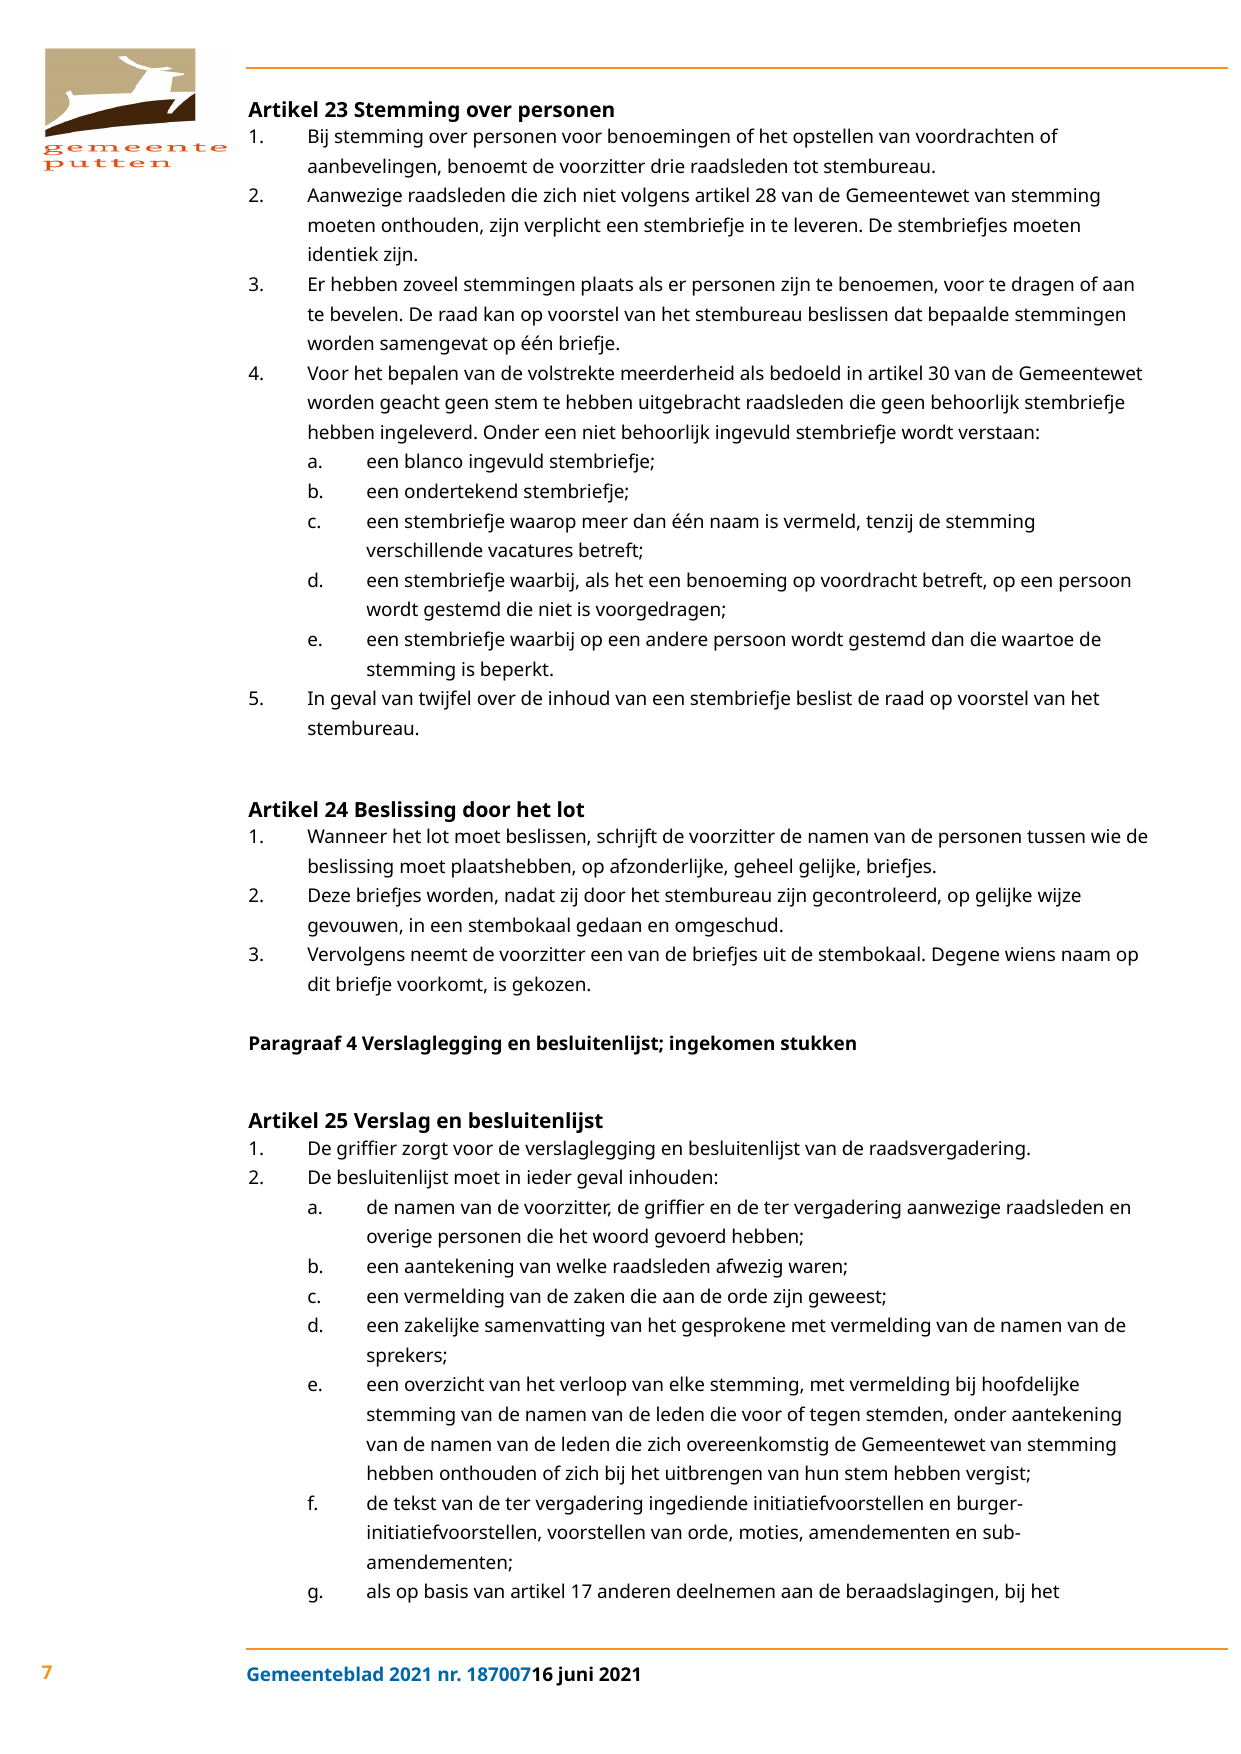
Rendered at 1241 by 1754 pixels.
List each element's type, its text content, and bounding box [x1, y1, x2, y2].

list Voor het bepalen van de volstrekte meerderheid als bedoeld in artikel 30 van de Gemeentewet worden geacht geen stem te hebben uitgebracht raadsleden die geen behoorlijk stembriefje hebben ingeleverd. Onder een niet behoorlijk ingevuld stembriefje wordt verstaan: [248, 360, 1152, 445]
text Artikel 23 Stemming over personen [248, 95, 1152, 123]
list De griffier zorgt voor de verslaglegging en besluitenlijst van de raadsvergadering. [248, 1135, 1152, 1161]
list Aanwezige raadsleden die zich niet volgens artikel 28 van de Gemeentewet van stemming moeten onthouden, zijn verplicht een stembriefje in te leveren. De stembriefjes moeten identiek zijn. [248, 182, 1152, 267]
list de tekst van de ter vergadering ingediende initiatiefvoorstellen en burger-initiatiefvoorstellen, voorstellen van orde, moties, amendementen en sub-amendementen; [307, 1490, 1152, 1575]
text Artikel 25 Verslag en besluitenlijst [248, 1107, 1152, 1135]
list Deze briefjes worden, nadat zij door het stembureau zijn gecontroleerd, op gelijke wijze gevouwen, in een stembokaal gedaan en omgeschud. [248, 882, 1152, 938]
text Artikel 24 Beslissing door het lot [248, 795, 1152, 823]
list een zakelijke samenvatting van het gesprokene met vermelding van de namen van de sprekers; [307, 1312, 1152, 1368]
list een overzicht van het verloop van elke stemming, met vermelding bij hoofdelijke stemming van de namen van de leden die voor of tegen stemden, onder aantekening van de namen van de leden die zich overeenkomstig de Gemeentewet van stemming hebben onthouden of zich bij het uitbrengen van hun stem hebben vergist; [307, 1372, 1152, 1486]
list Wanneer het lot moet beslissen, schrijft de voorzitter de namen van de personen tussen wie de beslissing moet plaatshebben, op afzonderlijke, geheel gelijke, briefjes. [248, 823, 1152, 879]
list Er hebben zoveel stemmingen plaats als er personen zijn te benoemen, voor te dragen of aan te bevelen. De raad kan op voorstel van het stembureau beslissen dat bepaalde stemmingen worden samengevat op één briefje. [248, 271, 1152, 356]
list In geval van twijfel over de inhoud van een stembriefje beslist de raad op voorstel van het stembureau. [248, 685, 1152, 741]
list Bij stemming over personen voor benoemingen of het opstellen van voordrachten of aanbevelingen, benoemt de voorzitter drie raadsleden tot stembureau. [248, 123, 1152, 178]
list De besluitenlijst moet in ieder geval inhouden: [248, 1164, 1152, 1190]
list als op basis van artikel 17 anderen deelnemen aan de beraadslagingen, bij het [307, 1579, 1152, 1604]
list een ondertekend stembriefje; [307, 478, 1152, 504]
list een aantekening van welke raadsleden afwezig waren; [307, 1253, 1152, 1279]
text Paragraaf 4 Verslaglegging en besluitenlijst; ingekomen stukken [248, 1030, 1152, 1056]
list de namen van de voorzitter, de griffier en de ter vergadering aanwezige raadsleden en overige personen die het woord gevoerd hebben; [307, 1194, 1152, 1249]
picture [41, 47, 231, 172]
list een stembriefje waarbij, als het een benoeming op voordracht betreft, op een persoon wordt gestemd die niet is voorgedragen; [307, 567, 1152, 622]
list een blanco ingevuld stembriefje; [307, 449, 1152, 474]
list Vervolgens neemt de voorzitter een van de briefjes uit de stembokaal. Degene wiens naam op dit briefje voorkomt, is gekozen. [248, 942, 1152, 997]
list een stembriefje waarop meer dan één naam is vermeld, tenzij de stemming verschillende vacatures betreft; [307, 508, 1152, 563]
list een vermelding van de zaken die aan de orde zijn geweest; [307, 1283, 1152, 1309]
list een stembriefje waarbij op een andere persoon wordt gestemd dan die waartoe de stemming is beperkt. [307, 626, 1152, 681]
